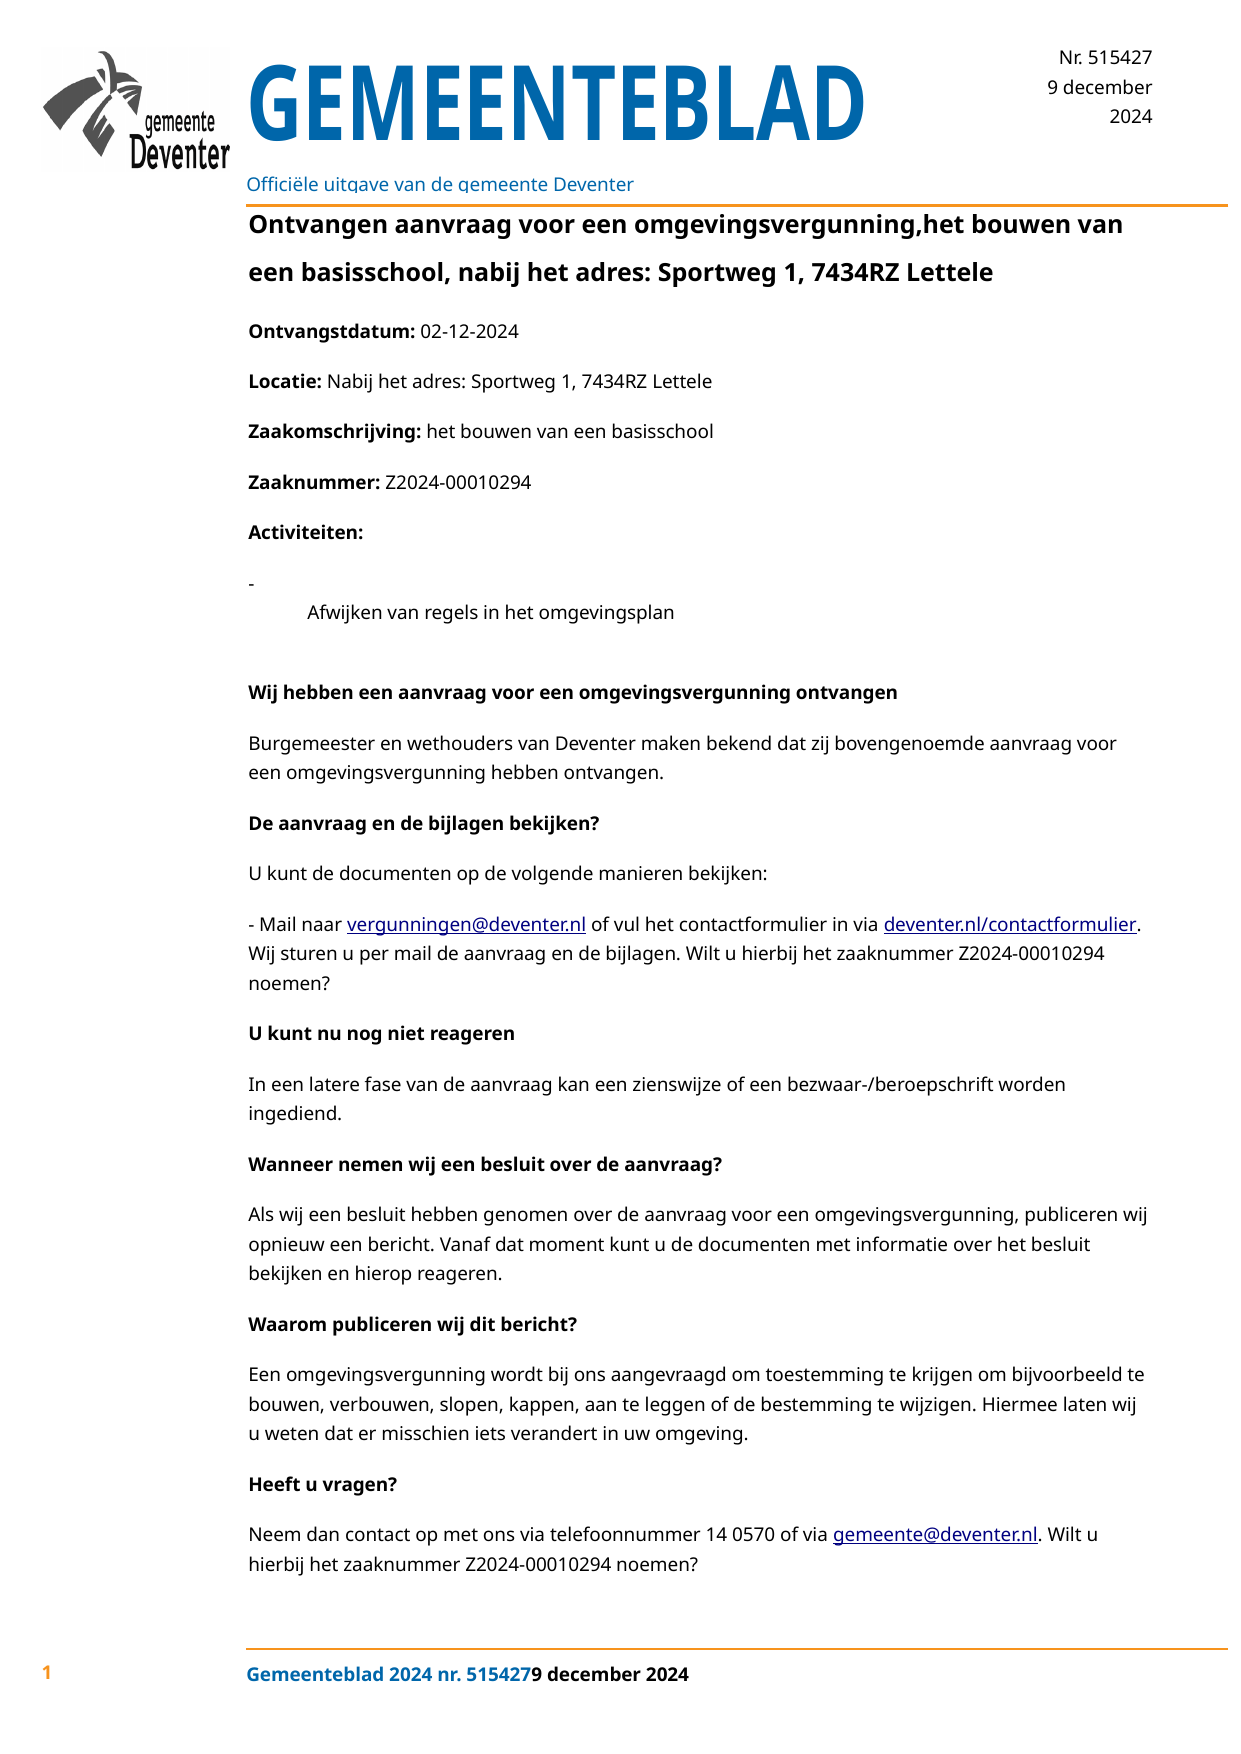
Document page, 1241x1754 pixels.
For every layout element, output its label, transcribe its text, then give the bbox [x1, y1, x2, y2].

text Ontvangstdatum: 02-12-2024 [248, 318, 1152, 344]
text U kunt nu nog niet reageren [248, 1020, 1152, 1046]
text Zaaknummer: Z2024-00010294 [248, 469, 1152, 495]
text Ontvangen aanvraag voor een omgevingsvergunning,het bouwen van een basisschool, nabij het adres: Sportweg 1, 7434RZ Lettele [248, 207, 1152, 288]
text Wanneer nemen wij een besluit over de aanvraag? [248, 1151, 1152, 1177]
list Afwijken van regels in het omgevingsplan [248, 599, 1152, 625]
text Burgemeester en wethouders van Deventer maken bekend dat zij bovengenoemde aanvraag voor een omgevingsvergunning hebben ontvangen. [248, 730, 1152, 785]
text Waarom publiceren wij dit bericht? [248, 1311, 1152, 1337]
text Een omgevingsvergunning wordt bij ons aangevraagd om toestemming te krijgen om bijvoorbeeld te bouwen, verbouwen, slopen, kappen, aan te leggen of de bestemming te wijzigen. Hiermee laten wij u weten dat er misschien iets verandert in uw omgeving. [248, 1361, 1152, 1446]
text - Mail naar vergunningen@deventer.nl of vul het contactformulier in via deventer.nl/contactformulier. Wij sturen u per mail de aanvraag en de bijlagen. Wilt u hierbij het zaaknummer Z2024-00010294 noemen? [248, 911, 1152, 996]
picture [41, 47, 231, 172]
text U kunt de documenten op de volgende manieren bekijken: [248, 860, 1152, 886]
text Wij hebben een aanvraag voor een omgevingsvergunning ontvangen [248, 679, 1152, 705]
text De aanvraag en de bijlagen bekijken? [248, 810, 1152, 836]
text Heeft u vragen? [248, 1471, 1152, 1497]
text Neem dan contact op met ons via telefoonnummer 14 0570 of via gemeente@deventer.nl. Wilt u hierbij het zaaknummer Z2024-00010294 noemen? [248, 1521, 1152, 1577]
text Zaakomschrijving: het bouwen van een basisschool [248, 419, 1152, 444]
text In een latere fase van de aanvraag kan een zienswijze of een bezwaar-/beroepschrift worden ingediend. [248, 1071, 1152, 1126]
text Activiteiten: [248, 519, 1152, 545]
text Als wij een besluit hebben genomen over de aanvraag voor een omgevingsvergunning, publiceren wij opnieuw een bericht. Vanaf dat moment kunt u de documenten met informatie over het besluit bekijken en hierop reageren. [248, 1201, 1152, 1286]
text Locatie: Nabij het adres: Sportweg 1, 7434RZ Lettele [248, 368, 1152, 394]
